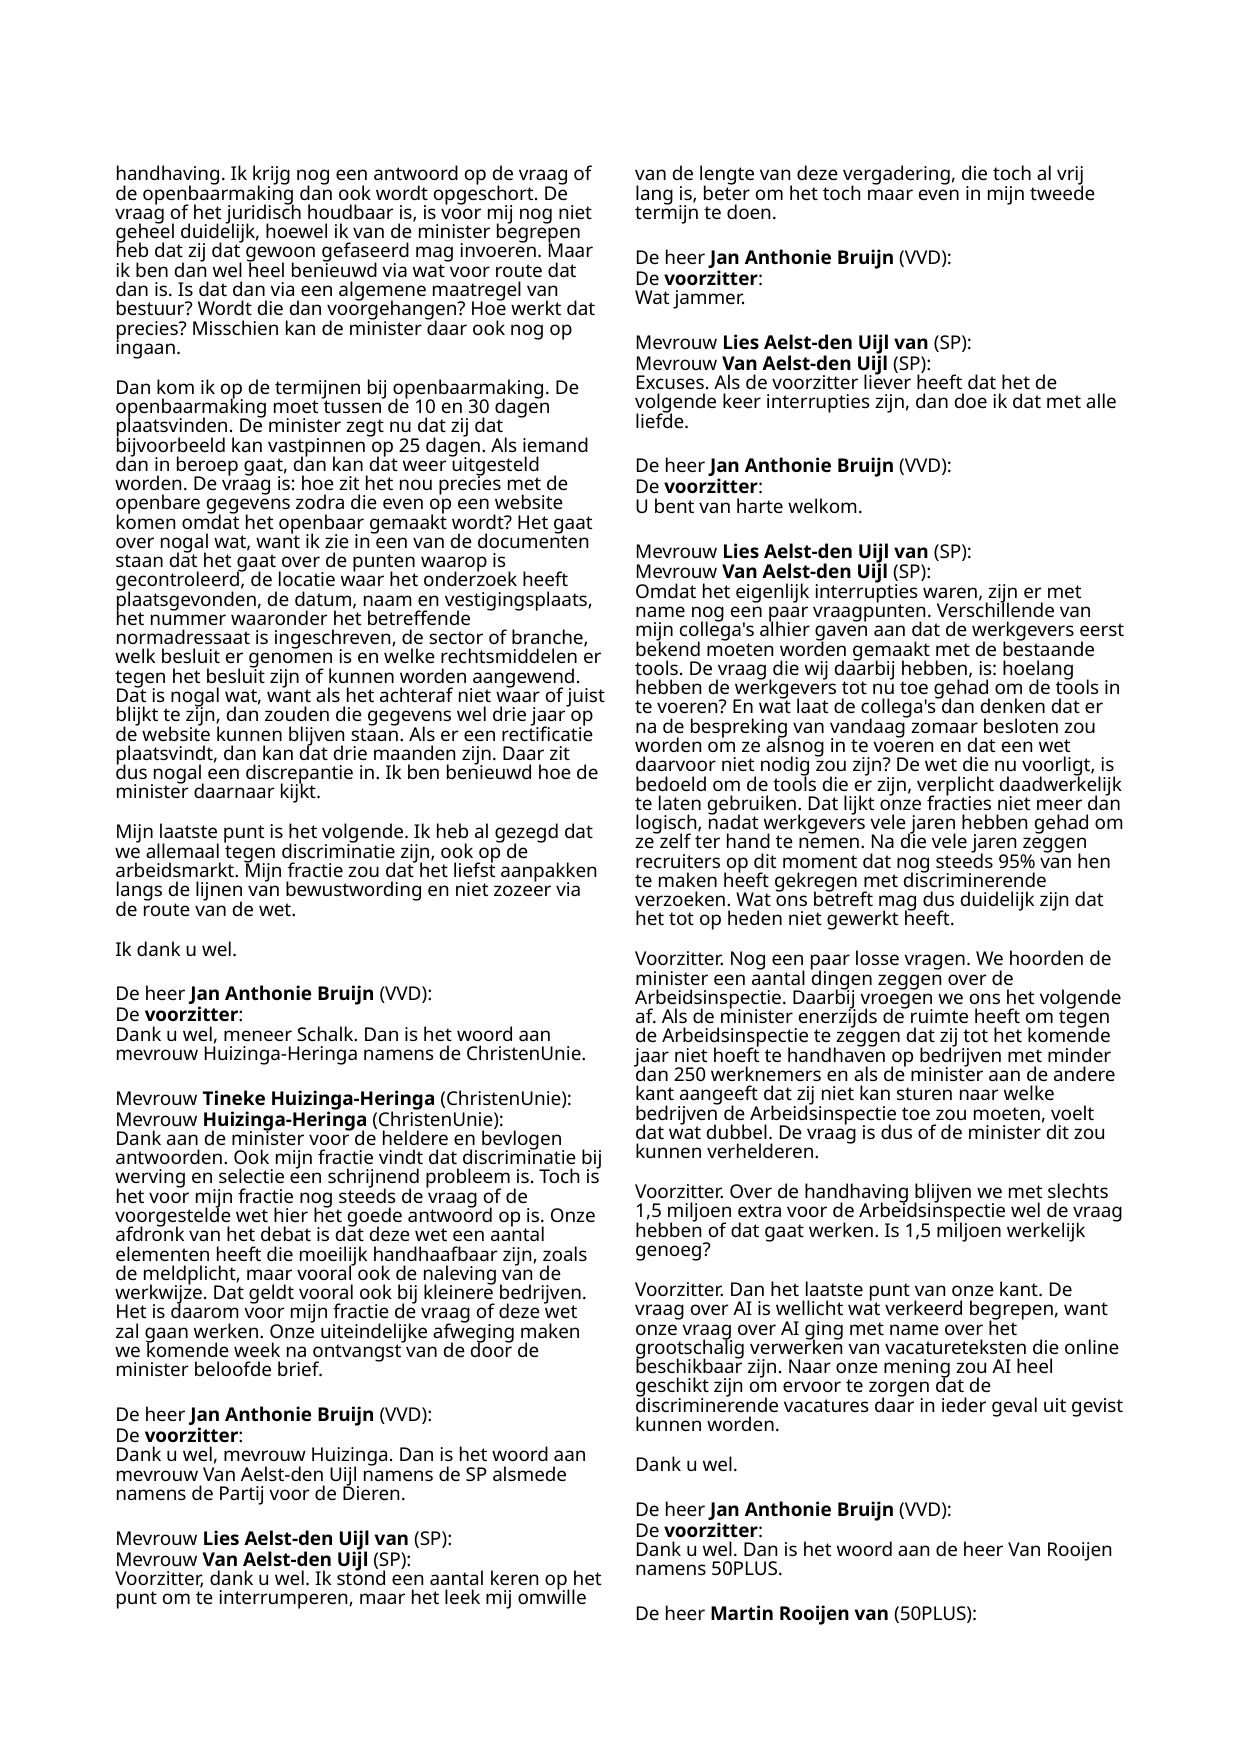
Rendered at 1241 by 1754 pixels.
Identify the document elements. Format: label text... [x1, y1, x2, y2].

text Voorzitter. Nog een paar losse vragen. We hoorden de minister een aantal dingen zeggen over de Arbeidsinspectie. Daarbij vroegen we ons het volgende af. Als de minister enerzijds de ruimte heeft om tegen de Arbeidsinspectie te zeggen dat zij tot het komende jaar niet hoeft te handhaven op bedrijven met minder dan 250 werknemers en als de minister aan de andere kant aangeeft dat zij niet kan sturen naar welke bedrijven de Arbeidsinspectie toe zou moeten, voelt dat wat dubbel. De vraag is dus of de minister dit zou kunnen verhelderen. [635, 950, 1125, 1162]
text Dan kom ik op de termijnen bij openbaarmaking. De openbaarmaking moet tussen de 10 en 30 dagen plaatsvinden. De minister zegt nu dat zij dat bijvoorbeeld kan vastpinnen op 25 dagen. Als iemand dan in beroep gaat, dan kan dat weer uitgesteld worden. De vraag is: hoe zit het nou precies met de openbare gegevens zodra die even op een website komen omdat het openbaar gemaakt wordt? Het gaat over nogal wat, want ik zie in een van de documenten staan dat het gaat over de punten waarop is gecontroleerd, de locatie waar het onderzoek heeft plaatsgevonden, de datum, naam en vestigingsplaats, het nummer waaronder het betreffende normadressaat is ingeschreven, de sector of branche, welk besluit er genomen is en welke rechtsmiddelen er tegen het besluit zijn of kunnen worden aangewend. Dat is nogal wat, want als het achteraf niet waar of juist blijkt te zijn, dan zouden die gegevens wel drie jaar op de website kunnen blijven staan. Als er een rectificatie plaatsvindt, dan kan dat drie maanden zijn. Daar zit dus nogal een discrepantie in. Ik ben benieuwd hoe de minister daarnaar kijkt. [115, 379, 605, 803]
text Dank u wel. Dan is het woord aan de heer Van Rooijen namens 50PLUS. [635, 1541, 1125, 1579]
text van de lengte van deze vergadering, die toch al vrij lang is, beter om het toch maar even in mijn tweede termijn te doen. [635, 165, 1125, 223]
text De heer Jan Anthonie Bruijn (VVD): [635, 1496, 1125, 1522]
text Ik dank u wel. [115, 941, 605, 960]
text Voorzitter, dank u wel. Ik stond een aantal keren op het punt om te interrumperen, maar het leek mij omwille [115, 1570, 605, 1608]
text Voorzitter. Dan het laatste punt van onze kant. De vraag over AI is wellicht wat verkeerd begrepen, want onze vraag over AI ging met name over het grootschalig verwerken van vacatureteksten die online beschikbaar zijn. Naar onze mening zou AI heel geschikt zijn om ervoor te zorgen dat de discriminerende vacatures daar in ieder geval uit gevist kunnen worden. [635, 1281, 1125, 1435]
text Dank aan de minister voor de heldere en bevlogen antwoorden. Ook mijn fractie vindt dat discriminatie bij werving en selectie een schrijnend probleem is. Toch is het voor mijn fractie nog steeds de vraag of de voorgestelde wet hier het goede antwoord op is. Onze afdronk van het debat is dat deze wet een aantal elementen heeft die moeilijk handhaafbaar zijn, zoals de meldplicht, maar vooral ook de naleving van de werkwijze. Dat geldt vooral ook bij kleinere bedrijven. Het is daarom voor mijn fractie de vraag of deze wet zal gaan werken. Onze uiteindelijke afweging maken we komende week na ontvangst van de door de minister beloofde brief. [115, 1130, 605, 1381]
text Mevrouw Lies Aelst-den Uijl van (SP): [635, 538, 1125, 563]
text De heer Jan Anthonie Bruijn (VVD): [115, 1401, 605, 1427]
text Mevrouw Lies Aelst-den Uijl van (SP): [635, 329, 1125, 355]
text U bent van harte welkom. [635, 498, 1125, 517]
text Mevrouw Lies Aelst-den Uijl van (SP): [115, 1525, 605, 1551]
text handhaving. Ik krijg nog een antwoord op de vraag of de openbaarmaking dan ook wordt opgeschort. De vraag of het juridisch houdbaar is, is voor mij nog niet geheel duidelijk, hoewel ik van de minister begrepen heb dat zij dat gewoon gefaseerd mag invoeren. Maar ik ben dan wel heel benieuwd via wat voor route dat dan is. Is dat dan via een algemene maatregel van bestuur? Wordt die dan voorgehangen? Hoe werkt dat precies? Misschien kan de minister daar ook nog op ingaan. [115, 165, 605, 358]
text De heer Jan Anthonie Bruijn (VVD): [635, 244, 1125, 270]
text Mevrouw Van Aelst-den Uijl (SP): [635, 563, 1125, 583]
text De voorzitter: [635, 478, 1125, 498]
text Excuses. Als de voorzitter liever heeft dat het de volgende keer interrupties zijn, dan doe ik dat met alle liefde. [635, 374, 1125, 432]
text Mevrouw Tineke Huizinga-Heringa (ChristenUnie): [115, 1085, 605, 1111]
text Mevrouw Van Aelst-den Uijl (SP): [635, 355, 1125, 374]
text De voorzitter: [635, 270, 1125, 289]
text Mevrouw Van Aelst-den Uijl (SP): [115, 1551, 605, 1570]
text De heer Jan Anthonie Bruijn (VVD): [115, 981, 605, 1006]
text Dank u wel, mevrouw Huizinga. Dan is het woord aan mevrouw Van Aelst-den Uijl namens de SP alsmede namens de Partij voor de Dieren. [115, 1446, 605, 1504]
text Mijn laatste punt is het volgende. Ik heb al gezegd dat we allemaal tegen discriminatie zijn, ook op de arbeidsmarkt. Mijn fractie zou dat het liefst aanpakken langs de lijnen van bewustwording en niet zozeer via de route van de wet. [115, 823, 605, 920]
text Voorzitter. Over de handhaving blijven we met slechts 1,5 miljoen extra voor de Arbeidsinspectie wel de vraag hebben of dat gaat werken. Is 1,5 miljoen werkelijk genoeg? [635, 1183, 1125, 1260]
text De heer Martin Rooijen van (50PLUS): [635, 1600, 1125, 1626]
text De voorzitter: [115, 1427, 605, 1446]
text Mevrouw Huizinga-Heringa (ChristenUnie): [115, 1111, 605, 1130]
text Wat jammer. [635, 289, 1125, 308]
text Dank u wel, meneer Schalk. Dan is het woord aan mevrouw Huizinga-Heringa namens de ChristenUnie. [115, 1026, 605, 1064]
text Omdat het eigenlijk interrupties waren, zijn er met name nog een paar vraagpunten. Verschillende van mijn collega's alhier gaven aan dat de werkgevers eerst bekend moeten worden gemaakt met de bestaande tools. De vraag die wij daarbij hebben, is: hoelang hebben de werkgevers tot nu toe gehad om de tools in te voeren? En wat laat de collega's dan denken dat er na de bespreking van vandaag zomaar besloten zou worden om ze alsnog in te voeren en dat een wet daarvoor niet nodig zou zijn? De wet die nu voorligt, is bedoeld om de tools die er zijn, verplicht daadwerkelijk te laten gebruiken. Dat lijkt onze fracties niet meer dan logisch, nadat werkgevers vele jaren hebben gehad om ze zelf ter hand te nemen. Na die vele jaren zeggen recruiters op dit moment dat nog steeds 95% van hen te maken heeft gekregen met discriminerende verzoeken. Wat ons betreft mag dus duidelijk zijn dat het tot op heden niet gewerkt heeft. [635, 583, 1125, 930]
text De heer Jan Anthonie Bruijn (VVD): [635, 453, 1125, 478]
text De voorzitter: [635, 1522, 1125, 1541]
text De voorzitter: [115, 1006, 605, 1026]
text Dank u wel. [635, 1456, 1125, 1475]
